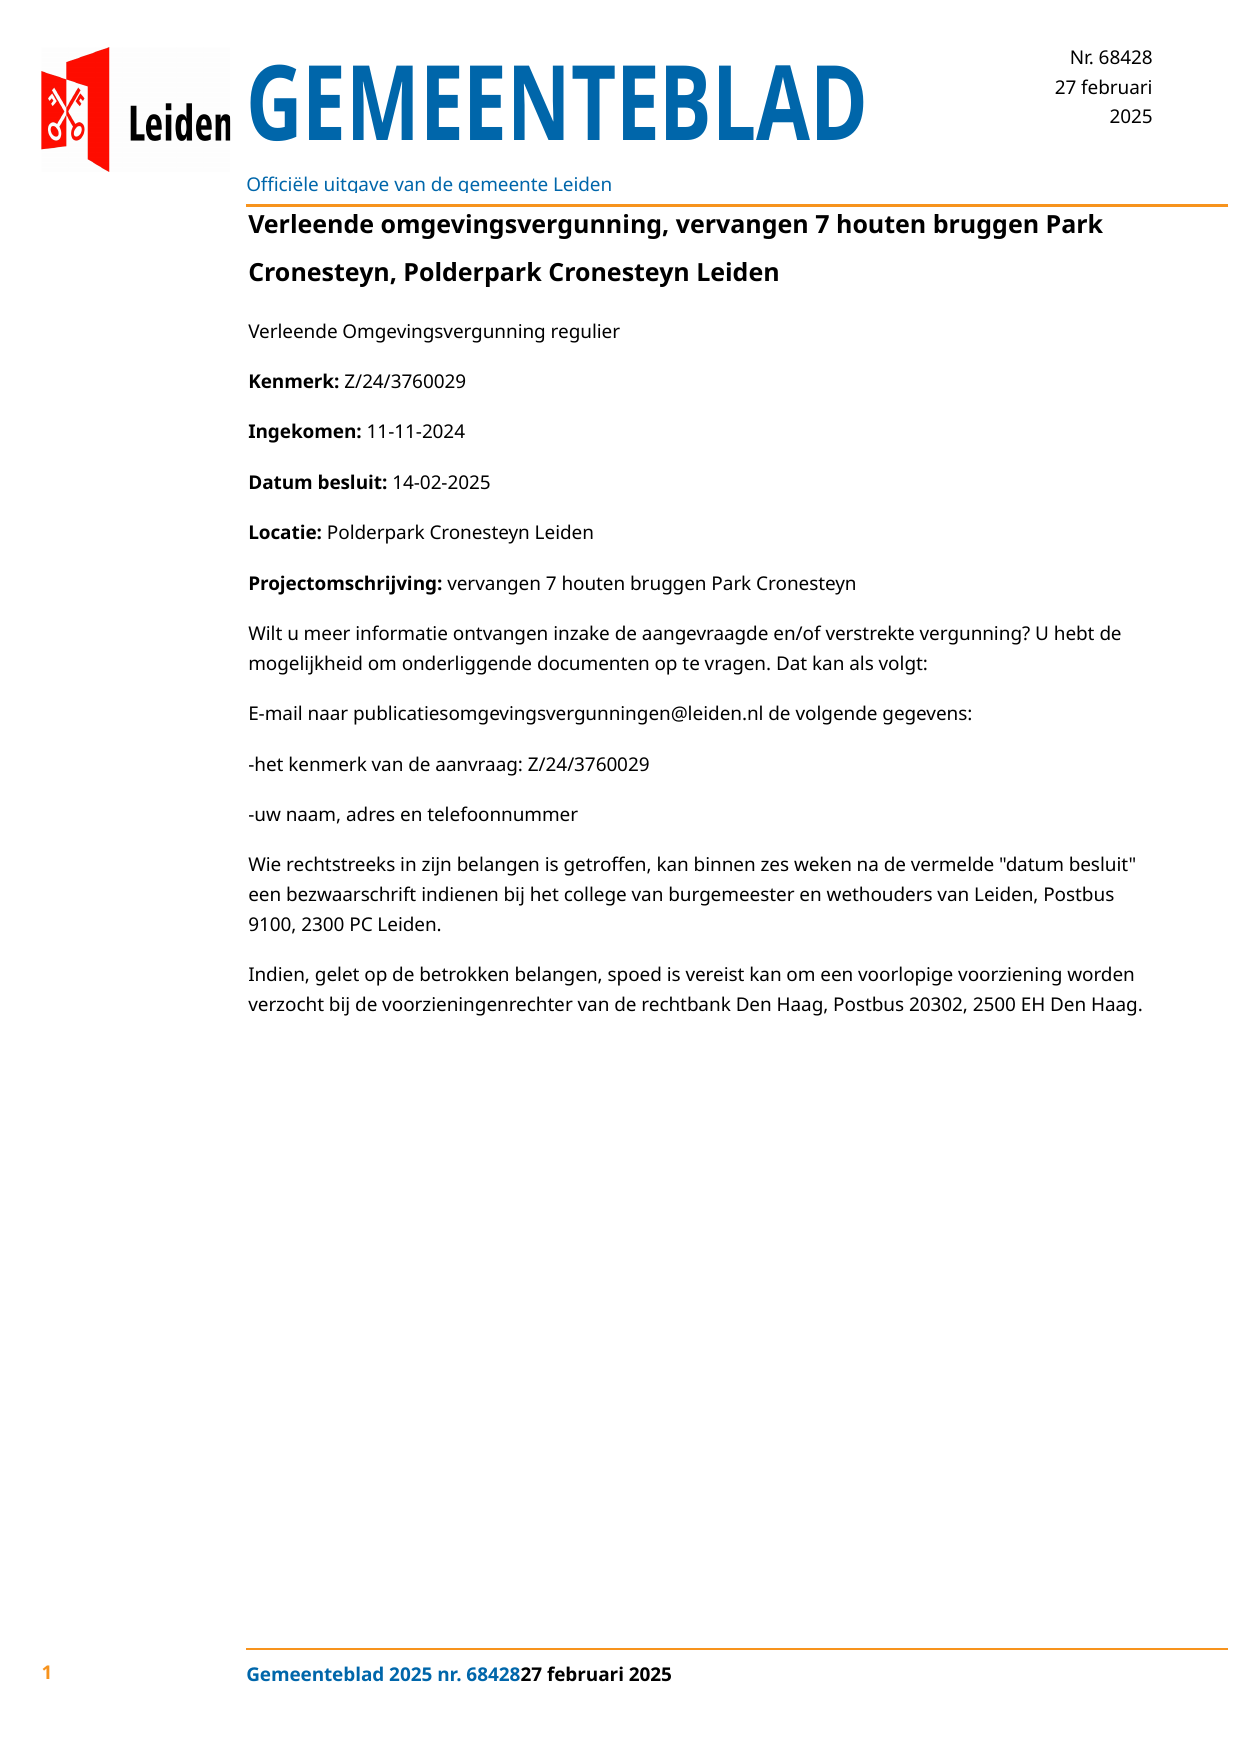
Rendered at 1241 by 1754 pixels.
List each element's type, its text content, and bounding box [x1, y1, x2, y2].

text Wie rechtstreeks in zijn belangen is getroffen, kan binnen zes weken na de vermelde "datum besluit" een bezwaarschrift indienen bij het college van burgemeester en wethouders van Leiden, Postbus 9100, 2300 PC Leiden. [248, 852, 1152, 937]
text -uw naam, adres en telefoonnummer [248, 801, 1152, 827]
text Verleende omgevingsvergunning, vervangen 7 houten bruggen Park Cronesteyn, Polderpark Cronesteyn Leiden [248, 207, 1152, 288]
picture [41, 47, 231, 172]
text E-mail naar publicatiesomgevingsvergunningen@leiden.nl de volgende gegevens: [248, 700, 1152, 726]
text Kenmerk: Z/24/3760029 [248, 368, 1152, 394]
text Wilt u meer informatie ontvangen inzake de aangevraagde en/of verstrekte vergunning? U hebt de mogelijkheid om onderliggende documenten op te vragen. Dat kan als volgt: [248, 620, 1152, 676]
text -het kenmerk van de aanvraag: Z/24/3760029 [248, 751, 1152, 777]
text Indien, gelet op de betrokken belangen, spoed is vereist kan om een voorlopige voorziening worden verzocht bij de voorzieningenrechter van de rechtbank Den Haag, Postbus 20302, 2500 EH Den Haag. [248, 961, 1152, 1017]
text Ingekomen: 11-11-2024 [248, 419, 1152, 444]
text Locatie: Polderpark Cronesteyn Leiden [248, 519, 1152, 545]
text Projectomschrijving: vervangen 7 houten bruggen Park Cronesteyn [248, 570, 1152, 596]
text Datum besluit: 14-02-2025 [248, 469, 1152, 495]
text Verleende Omgevingsvergunning regulier [248, 318, 1152, 344]
